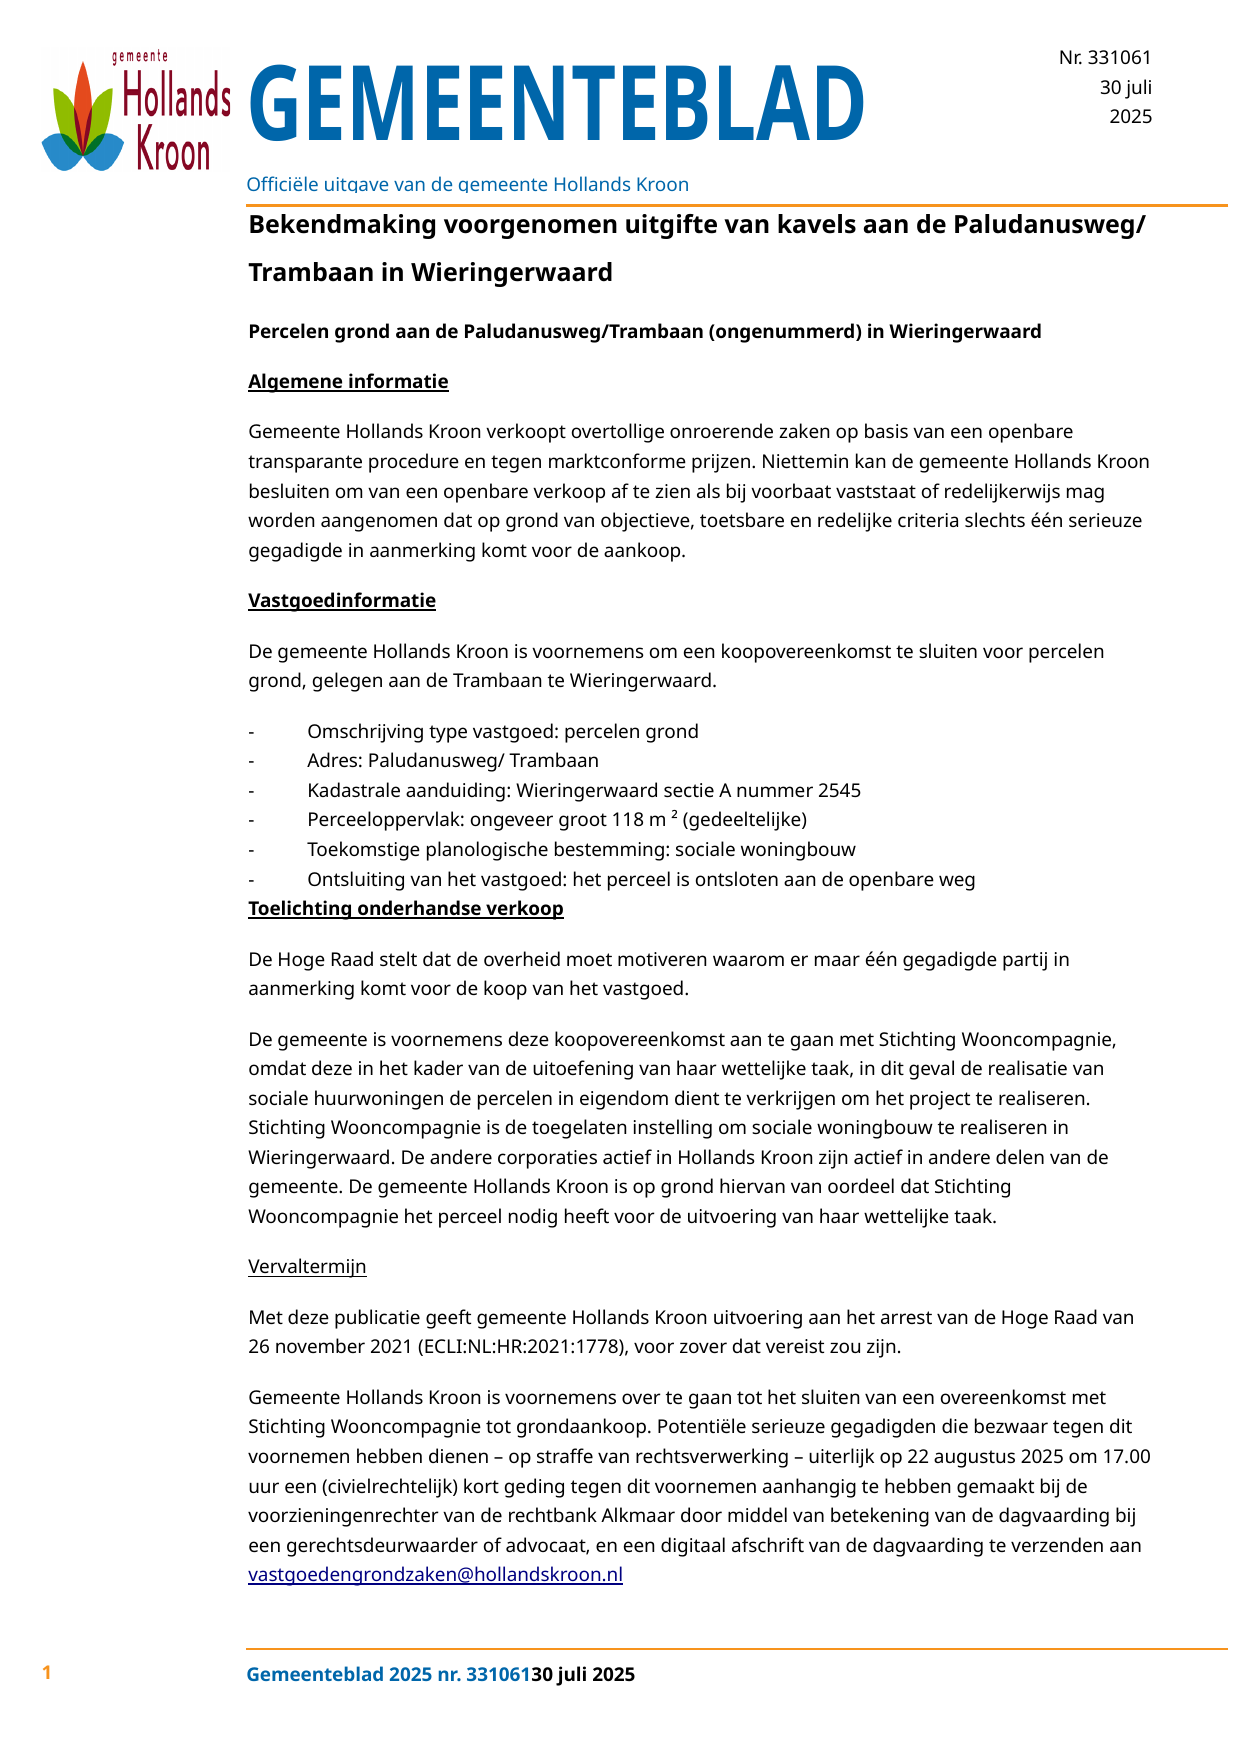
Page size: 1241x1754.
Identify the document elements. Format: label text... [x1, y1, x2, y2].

text Algemene informatie [248, 368, 1152, 394]
list Ontsluiting van het vastgoed: het perceel is ontsloten aan de openbare weg [248, 866, 1152, 892]
list Kadastrale aanduiding: Wieringerwaard sectie A nummer 2545 [248, 777, 1152, 803]
list Omschrijving type vastgoed: percelen grond [248, 718, 1152, 744]
text Vastgoedinformatie [248, 587, 1152, 613]
text De gemeente Hollands Kroon is voornemens om een koopovereenkomst te sluiten voor percelen grond, gelegen aan de Trambaan te Wieringerwaard. [248, 638, 1152, 693]
text Met deze publicatie geeft gemeente Hollands Kroon uitvoering aan het arrest van de Hoge Raad van 26 november 2021 (ECLI:NL:HR:2021:1778), voor zover dat vereist zou zijn. [248, 1304, 1152, 1359]
list Perceeloppervlak: ongeveer groot 118 m ² (gedeeltelijke) [248, 807, 1152, 832]
text Toelichting onderhandse verkoop [248, 895, 1152, 921]
text Vervaltermijn [248, 1254, 1152, 1279]
text Gemeente Hollands Kroon is voornemens over te gaan tot het sluiten van een overeenkomst met Stichting Wooncompagnie tot grondaankoop. Potentiële serieuze gegadigden die bezwaar tegen dit voornemen hebben dienen – op straffe van rechtsverwerking – uiterlijk op 22 augustus 2025 om 17.00 uur een (civielrechtelijk) kort geding tegen dit voornemen aanhangig te hebben gemaakt bij de voorzieningenrechter van de rechtbank Alkmaar door middel van betekening van de dagvaarding bij een gerechtsdeurwaarder of advocaat, en een digitaal afschrift van de dagvaarding te verzenden aan vastgoedengrondzaken@hollandskroon.nl [248, 1384, 1152, 1587]
text De gemeente is voornemens deze koopovereenkomst aan te gaan met Stichting Wooncompagnie, omdat deze in het kader van de uitoefening van haar wettelijke taak, in dit geval de realisatie van sociale huurwoningen de percelen in eigendom dient te verkrijgen om het project te realiseren. Stichting Wooncompagnie is de toegelaten instelling om sociale woningbouw te realiseren in Wieringerwaard. De andere corporaties actief in Hollands Kroon zijn actief in andere delen van de gemeente. De gemeente Hollands Kroon is op grond hiervan van oordeel dat Stichting Wooncompagnie het perceel nodig heeft voor de uitvoering van haar wettelijke taak. [248, 1026, 1152, 1229]
picture [41, 47, 231, 172]
text De Hoge Raad stelt dat de overheid moet motiveren waarom er maar één gegadigde partij in aanmerking komt voor de koop van het vastgoed. [248, 946, 1152, 1001]
list Adres: Paludanusweg/ Trambaan [248, 747, 1152, 773]
text Bekendmaking voorgenomen uitgifte van kavels aan de Paludanusweg/ Trambaan in Wieringerwaard [248, 207, 1152, 288]
text Gemeente Hollands Kroon verkoopt overtollige onroerende zaken op basis van een openbare transparante procedure en tegen marktconforme prijzen. Niettemin kan de gemeente Hollands Kroon besluiten om van een openbare verkoop af te zien als bij voorbaat vaststaat of redelijkerwijs mag worden aangenomen dat op grond van objectieve, toetsbare en redelijke criteria slechts één serieuze gegadigde in aanmerking komt voor de aankoop. [248, 419, 1152, 563]
text Percelen grond aan de Paludanusweg/Trambaan (ongenummerd) in Wieringerwaard [248, 318, 1152, 344]
list Toekomstige planologische bestemming: sociale woningbouw [248, 836, 1152, 862]
